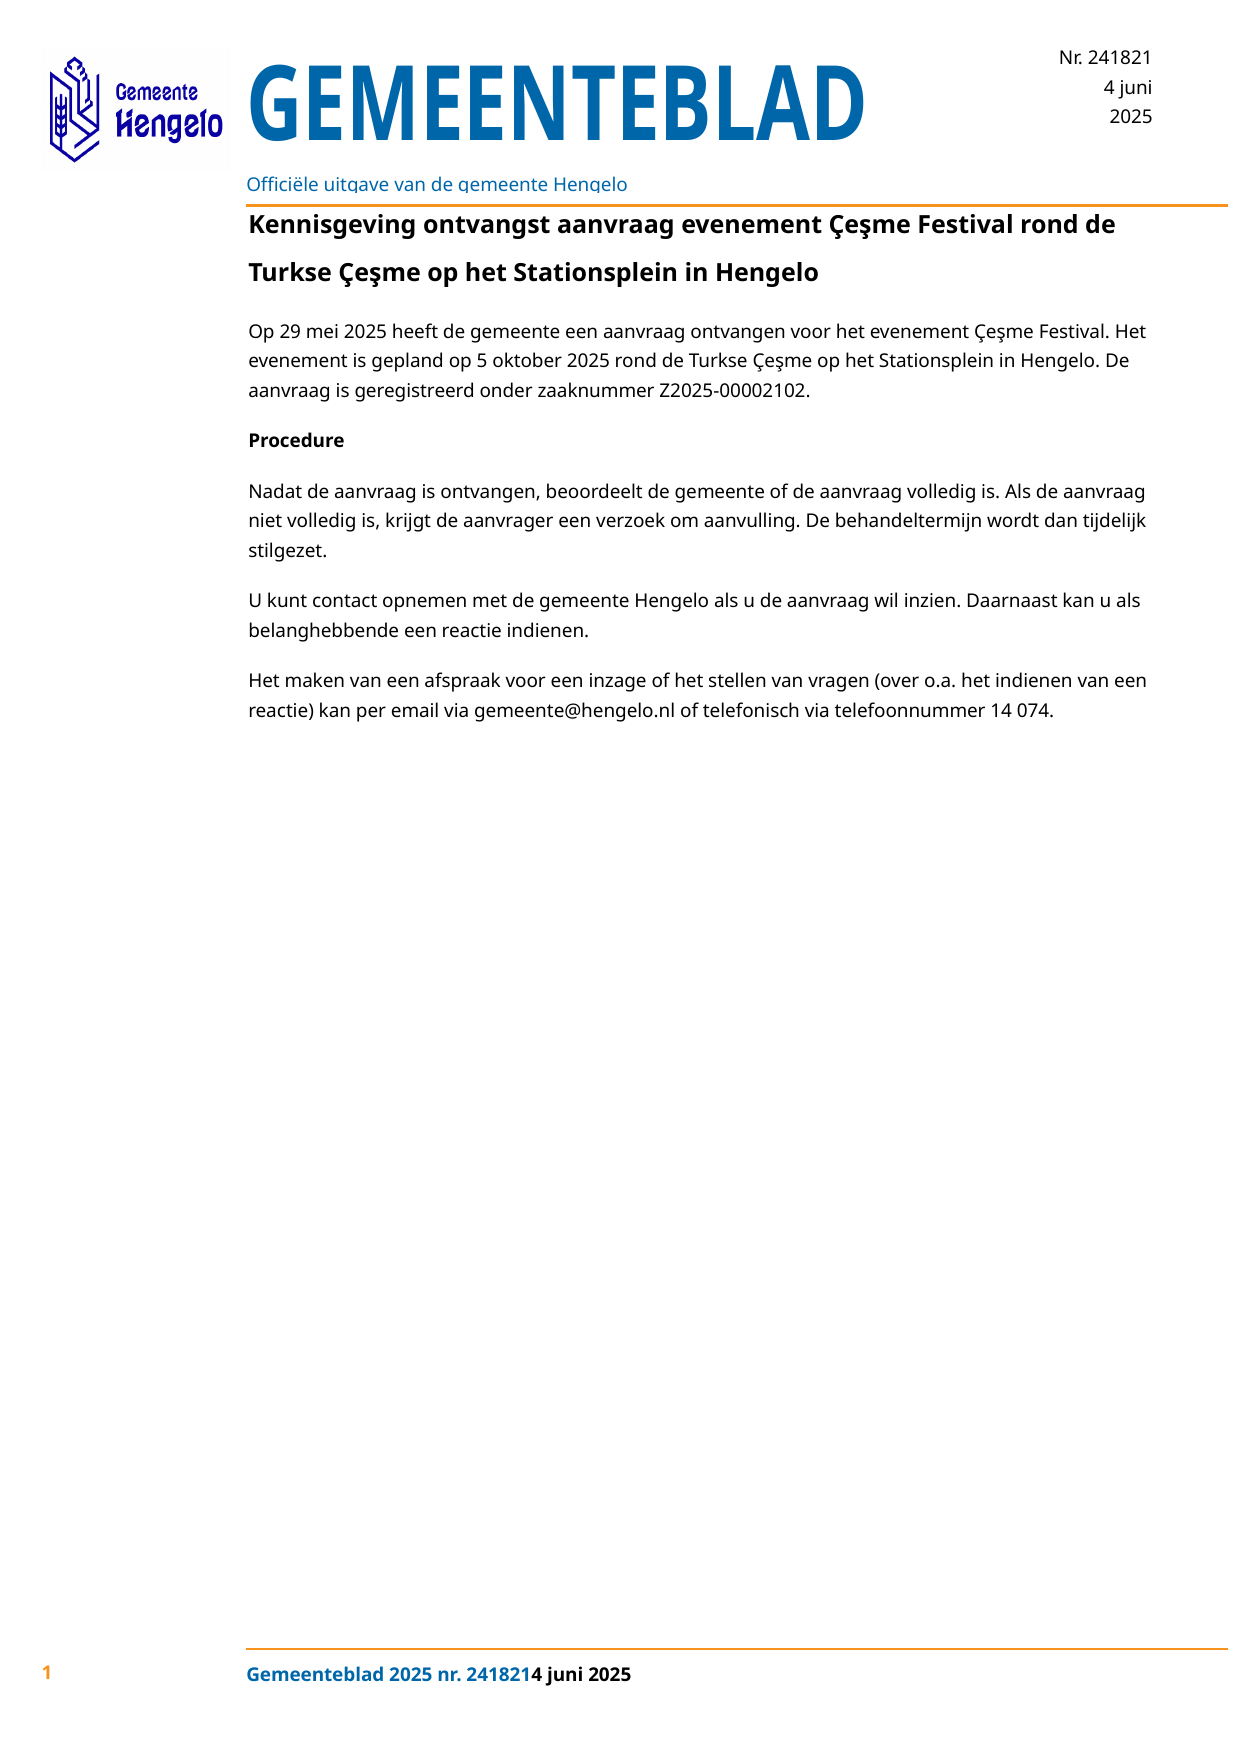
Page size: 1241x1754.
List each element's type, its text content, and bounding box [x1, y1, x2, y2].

text U kunt contact opnemen met de gemeente Hengelo als u de aanvraag wil inzien. Daarnaast kan u als belanghebbende een reactie indienen. [248, 587, 1152, 643]
text Het maken van een afspraak voor een inzage of het stellen van vragen (over o.a. het indienen van een reactie) kan per email via gemeente@hengelo.nl of telefonisch via telefoonnummer 14 074. [248, 667, 1152, 723]
text Procedure [248, 427, 1152, 453]
text Op 29 mei 2025 heeft de gemeente een aanvraag ontvangen voor het evenement Çeşme Festival. Het evenement is gepland op 5 oktober 2025 rond de Turkse Çeşme op het Stationsplein in Hengelo. De aanvraag is geregistreerd onder zaaknummer Z2025-00002102. [248, 318, 1152, 403]
text Nadat de aanvraag is ontvangen, beoordeelt de gemeente of de aanvraag volledig is. Als de aanvraag niet volledig is, krijgt de aanvrager een verzoek om aanvulling. De behandeltermijn wordt dan tijdelijk stilgezet. [248, 478, 1152, 563]
text Kennisgeving ontvangst aanvraag evenement Çeşme Festival rond de Turkse Çeşme op het Stationsplein in Hengelo [248, 207, 1152, 288]
picture [41, 47, 231, 172]
